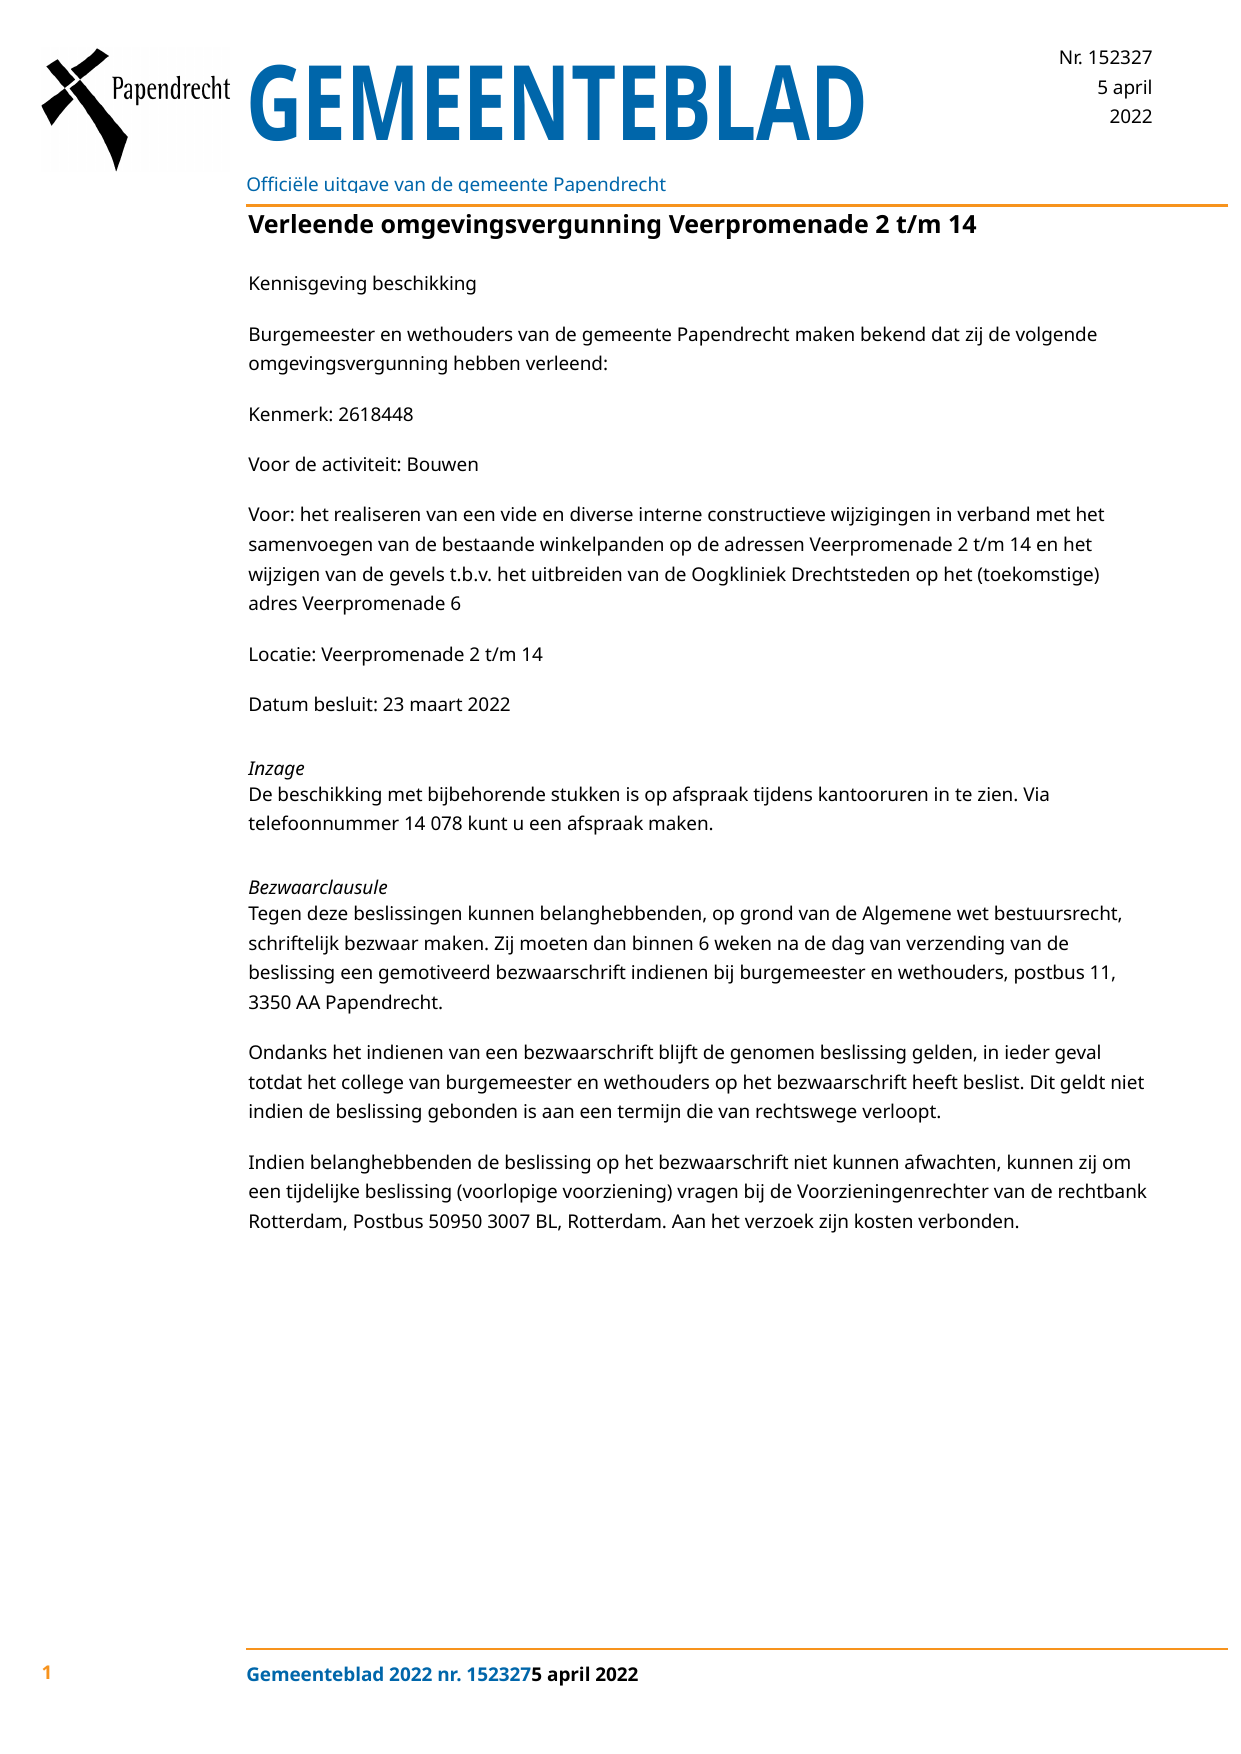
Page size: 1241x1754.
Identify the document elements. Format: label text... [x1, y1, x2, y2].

text Voor: het realiseren van een vide en diverse interne constructieve wijzigingen in verband met het samenvoegen van de bestaande winkelpanden op de adressen Veerpromenade 2 t/m 14 en het wijzigen van de gevels t.b.v. het uitbreiden van de Oogkliniek Drechtsteden op het (toekomstige) adres Veerpromenade 6 [248, 502, 1152, 616]
text Inzage [248, 755, 1152, 781]
picture [41, 47, 231, 172]
text Kennisgeving beschikking [248, 270, 1152, 296]
text Burgemeester en wethouders van de gemeente Papendrecht maken bekend dat zij de volgende omgevingsvergunning hebben verleend: [248, 321, 1152, 376]
text Datum besluit: 23 maart 2022 [248, 691, 1152, 717]
text Locatie: Veerpromenade 2 t/m 14 [248, 641, 1152, 666]
text Tegen deze beslissingen kunnen belanghebbenden, op grond van de Algemene wet bestuursrecht, schriftelijk bezwaar maken. Zij moeten dan binnen 6 weken na de dag van verzending van de beslissing een gemotiveerd bezwaarschrift indienen bij burgemeester en wethouders, postbus 11, 3350 AA Papendrecht. [248, 900, 1152, 1014]
text Verleende omgevingsvergunning Veerpromenade 2 t/m 14 [248, 207, 1152, 241]
text Voor de activiteit: Bouwen [248, 451, 1152, 477]
text Kenmerk: 2618448 [248, 401, 1152, 426]
text Indien belanghebbenden de beslissing op het bezwaarschrift niet kunnen afwachten, kunnen zij om een tijdelijke beslissing (voorlopige voorziening) vragen bij de Voorzieningenrechter van de rechtbank Rotterdam, Postbus 50950 3007 BL, Rotterdam. Aan het verzoek zijn kosten verbonden. [248, 1149, 1152, 1234]
text Ondanks het indienen van een bezwaarschrift blijft de genomen beslissing gelden, in ieder geval totdat het college van burgemeester en wethouders op het bezwaarschrift heeft beslist. Dit geldt niet indien de beslissing gebonden is aan een termijn die van rechtswege verloopt. [248, 1039, 1152, 1124]
text De beschikking met bijbehorende stukken is op afspraak tijdens kantooruren in te zien. Via telefoonnummer 14 078 kunt u een afspraak maken. [248, 781, 1152, 836]
text Bezwaarclausule [248, 874, 1152, 900]
